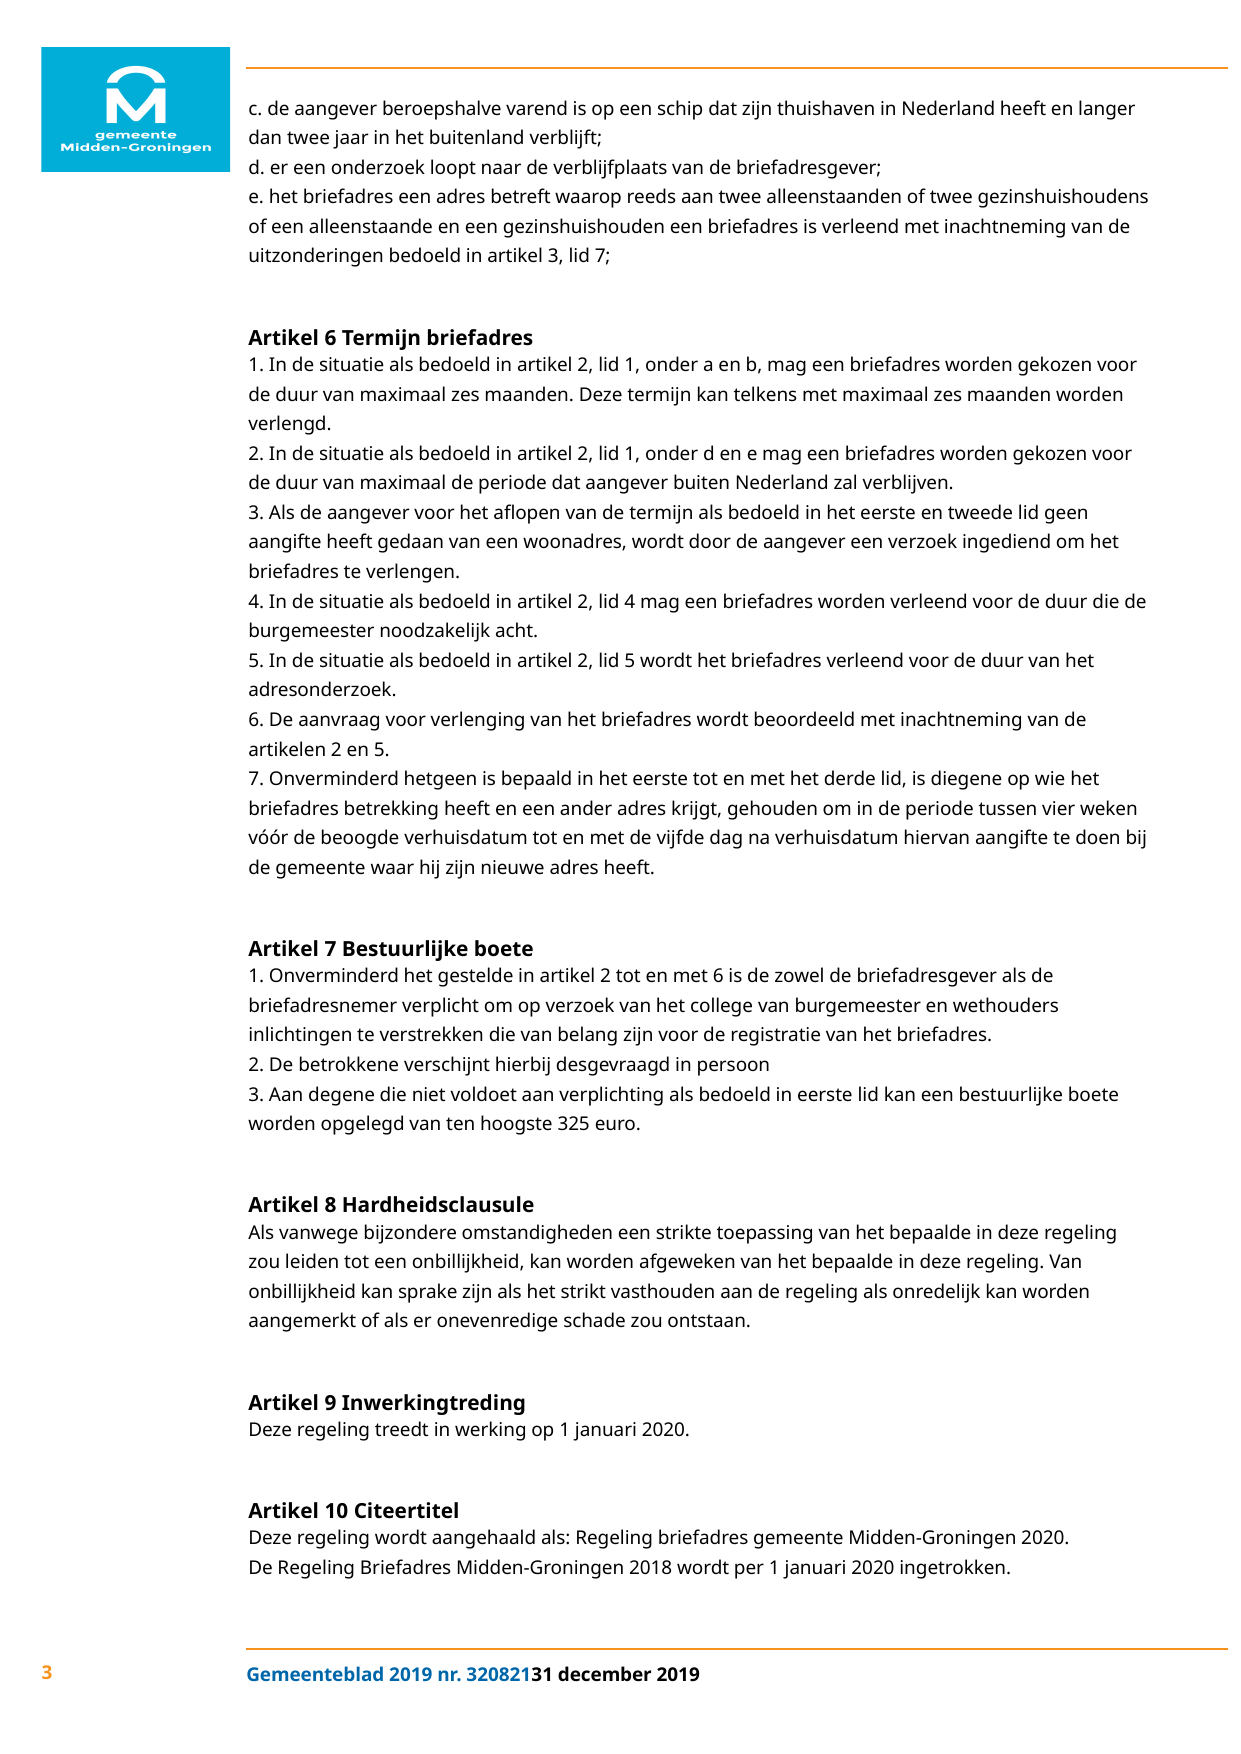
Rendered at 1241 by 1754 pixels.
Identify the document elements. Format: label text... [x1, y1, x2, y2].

text d. er een onderzoek loopt naar de verblijfplaats van de briefadresgever; [248, 154, 1152, 180]
text 3. Aan degene die niet voldoet aan verplichting als bedoeld in eerste lid kan een bestuurlijke boete worden opgelegd van ten hoogste 325 euro. [248, 1081, 1152, 1136]
text Deze regeling wordt aangehaald als: Regeling briefadres gemeente Midden-Groningen 2020. [248, 1524, 1152, 1550]
text 2. In de situatie als bedoeld in artikel 2, lid 1, onder d en e mag een briefadres worden gekozen voor de duur van maximaal de periode dat aangever buiten Nederland zal verblijven. [248, 440, 1152, 495]
text e. het briefadres een adres betreft waarop reeds aan twee alleenstaanden of twee gezinshuishoudens of een alleenstaande en een gezinshuishouden een briefadres is verleend met inachtneming van de uitzonderingen bedoeld in artikel 3, lid 7; [248, 183, 1152, 268]
text 1. In de situatie als bedoeld in artikel 2, lid 1, onder a en b, mag een briefadres worden gekozen voor de duur van maximaal zes maanden. Deze termijn kan telkens met maximaal zes maanden worden verlengd. [248, 351, 1152, 436]
text 5. In de situatie als bedoeld in artikel 2, lid 5 wordt het briefadres verleend voor de duur van het adresonderzoek. [248, 647, 1152, 702]
picture [107, 89, 165, 122]
text 7. Onverminderd hetgeen is bepaald in het eerste tot en met het derde lid, is diegene op wie het briefadres betrekking heeft en een ander adres krijgt, gehouden om in de periode tussen vier weken vóór de beoogde verhuisdatum tot en met de vijfde dag na verhuisdatum hiervan aangifte te doen bij de gemeente waar hij zijn nieuwe adres heeft. [248, 765, 1152, 880]
picture [184, 146, 190, 153]
text 1. Onverminderd het gestelde in artikel 2 tot en met 6 is de zowel de briefadresgever als de briefadresnemer verplicht om op verzoek van het college van burgemeester en wethouders inlichtingen te verstrekken die van belang zijn voor de registratie van het briefadres. [248, 962, 1152, 1047]
text Artikel 9 Inwerkingtreding [248, 1388, 1152, 1416]
text 6. De aanvraag voor verlenging van het briefadres wordt beoordeeld met inachtneming van de artikelen 2 en 5. [248, 706, 1152, 761]
text 3. Als de aangever voor het aflopen van de termijn als bedoeld in het eerste en tweede lid geen aangifte heeft gedaan van een woonadres, wordt door de aangever een verzoek ingediend om het briefadres te verlengen. [248, 499, 1152, 584]
text Artikel 6 Termijn briefadres [248, 323, 1152, 351]
text 4. In de situatie als bedoeld in artikel 2, lid 4 mag een briefadres worden verleend voor de duur die de burgemeester noodzakelijk acht. [248, 588, 1152, 643]
text 2. De betrokkene verschijnt hierbij desgevraagd in persoon [248, 1051, 1152, 1077]
text Deze regeling treedt in werking op 1 januari 2020. [248, 1416, 1152, 1442]
text c. de aangever beroepshalve varend is op een schip dat zijn thuishaven in Nederland heeft en langer dan twee jaar in het buitenland verblijft; [248, 95, 1152, 150]
picture [108, 66, 164, 82]
text Artikel 8 Hardheidsclausule [248, 1190, 1152, 1219]
text Artikel 10 Citeertitel [248, 1496, 1152, 1524]
text Als vanwege bijzondere omstandigheden een strikte toepassing van het bepaalde in deze regeling zou leiden tot een onbillijkheid, kan worden afgeweken van het bepaalde in deze regeling. Van onbillijkheid kan sprake zijn als het strikt vasthouden aan de regeling als onredelijk kan worden aangemerkt of als er onevenredige schade zou ontstaan. [248, 1219, 1152, 1333]
text Artikel 7 Bestuurlijke boete [248, 934, 1152, 962]
text De Regeling Briefadres Midden-Groningen 2018 wordt per 1 januari 2020 ingetrokken. [248, 1554, 1152, 1580]
